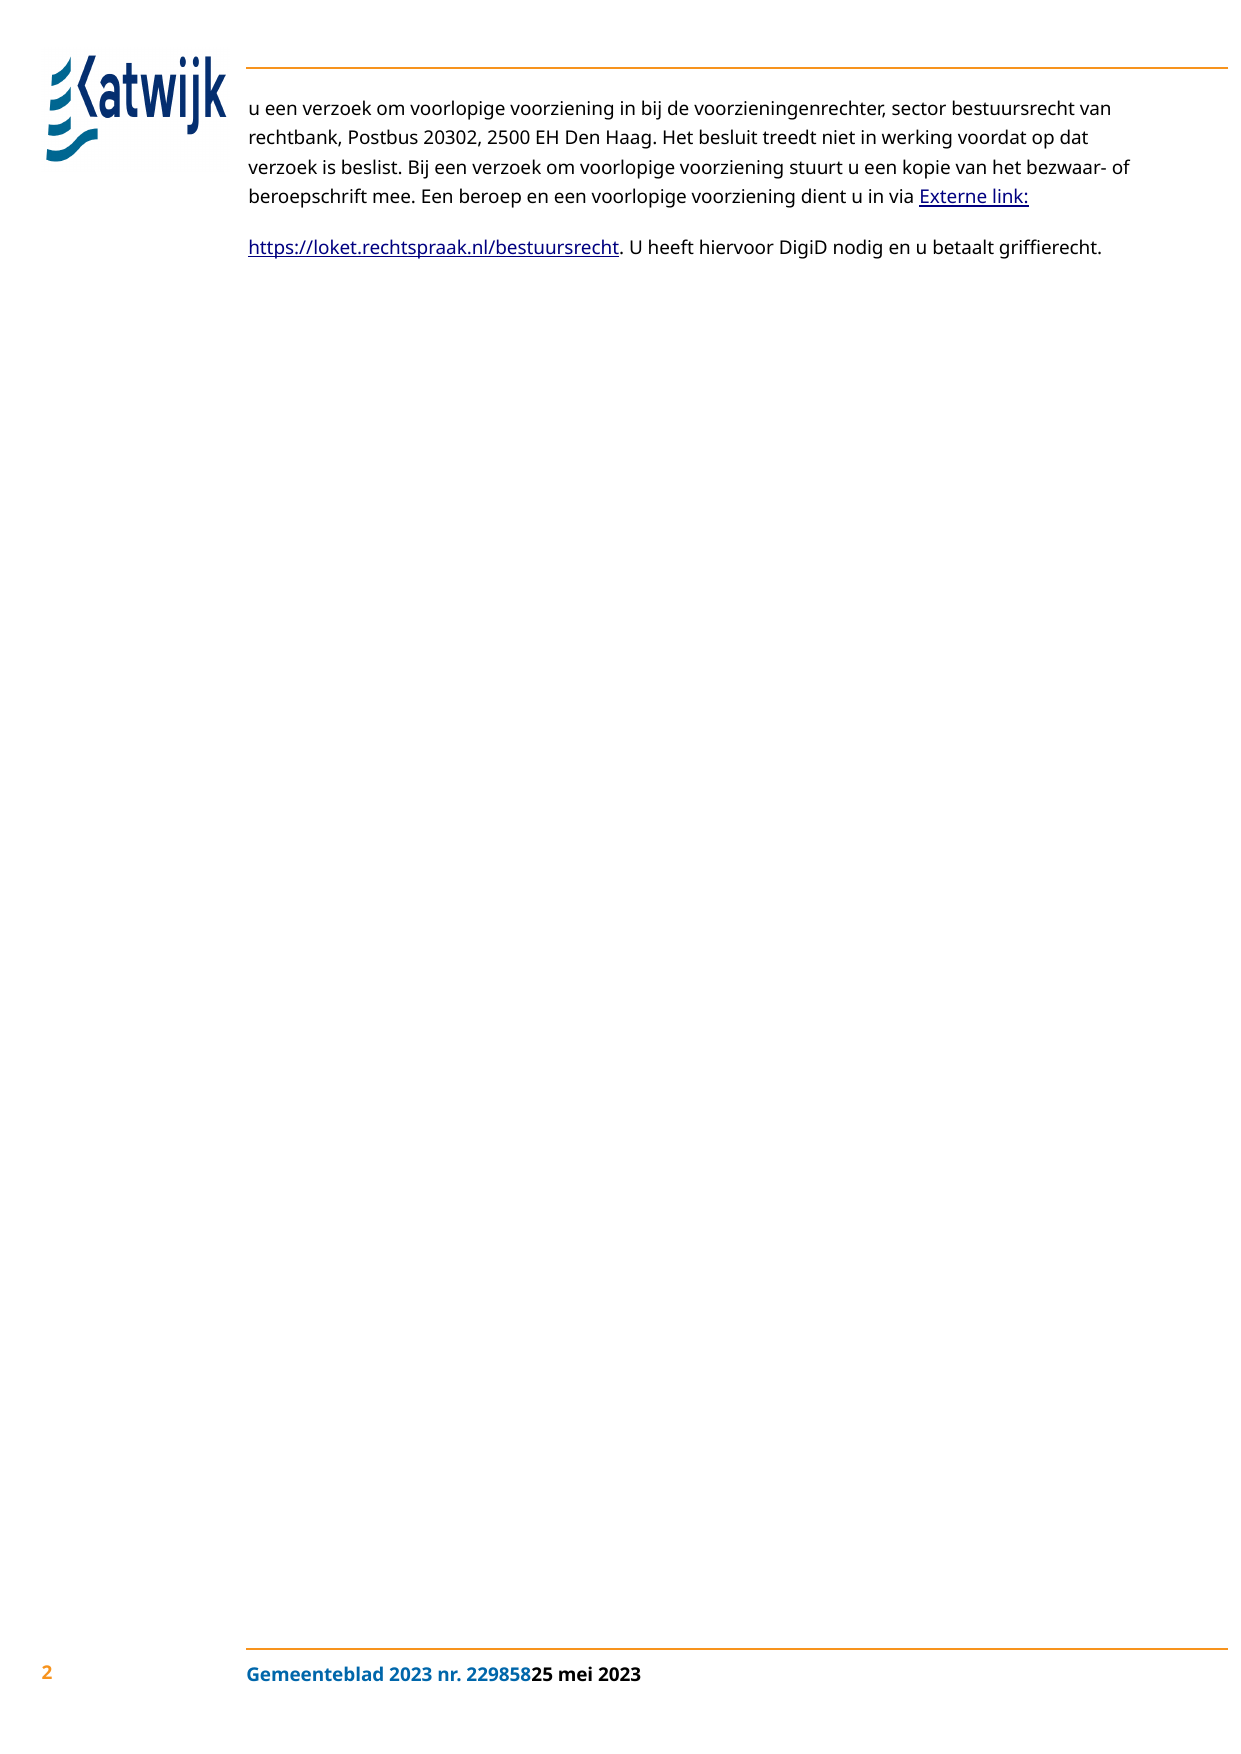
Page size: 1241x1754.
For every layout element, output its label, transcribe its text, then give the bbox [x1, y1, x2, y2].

text u een verzoek om voorlopige voorziening in bij de voorzieningenrechter, sector bestuursrecht van rechtbank, Postbus 20302, 2500 EH Den Haag. Het besluit treedt niet in werking voordat op dat verzoek is beslist. Bij een verzoek om voorlopige voorziening stuurt u een kopie van het bezwaar- of beroepschrift mee. Een beroep en een voorlopige voorziening dient u in via Externe link: [248, 95, 1152, 209]
picture [41, 47, 231, 172]
text https://loket.rechtspraak.nl/bestuursrecht. U heeft hiervoor DigiD nodig en u betaalt griffierecht. [248, 234, 1152, 260]
